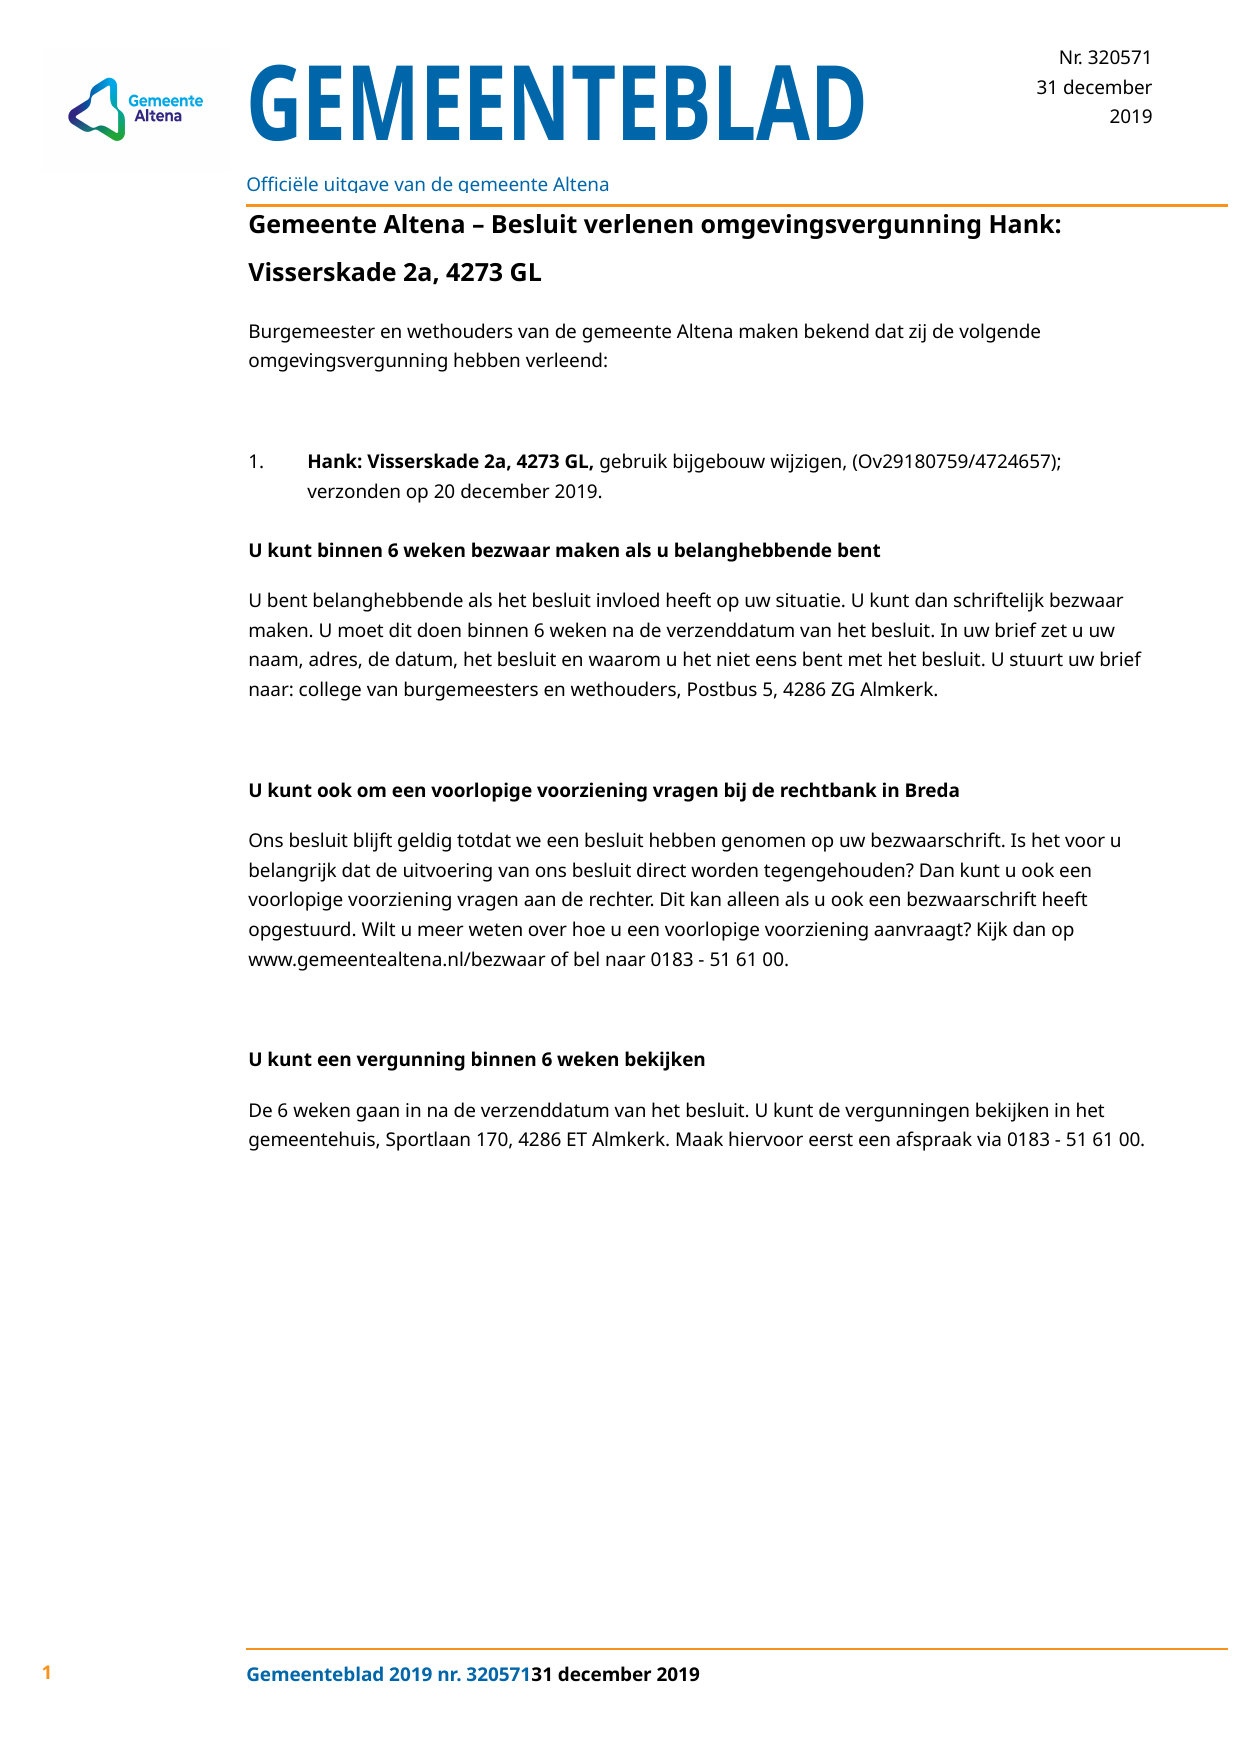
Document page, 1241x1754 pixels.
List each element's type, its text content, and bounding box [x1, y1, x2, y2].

text U kunt binnen 6 weken bezwaar maken als u belanghebbende bent [248, 537, 1152, 563]
list Hank: Visserskade 2a, 4273 GL, gebruik bijgebouw wijzigen, (Ov29180759/4724657); verzonden op 20 december 2019. [248, 448, 1152, 504]
text Burgemeester en wethouders van de gemeente Altena maken bekend dat zij de volgende omgevingsvergunning hebben verleend: [248, 318, 1152, 373]
text Gemeente Altena – Besluit verlenen omgevingsvergunning Hank: Visserskade 2a, 4273 GL [248, 207, 1152, 288]
text U kunt een vergunning binnen 6 weken bekijken [248, 1047, 1152, 1072]
text Ons besluit blijft geldig totdat we een besluit hebben genomen op uw bezwaarschrift. Is het voor u belangrijk dat de uitvoering van ons besluit direct worden tegengehouden? Dan kunt u ook een voorlopige voorziening vragen aan de rechter. Dit kan alleen als u ook een bezwaarschrift heeft opgestuurd. Wilt u meer weten over hoe u een voorlopige voorziening aanvraagt? Kijk dan op www.gemeentealtena.nl/bezwaar of bel naar 0183 - 51 61 00. [248, 827, 1152, 972]
text De 6 weken gaan in na de verzenddatum van het besluit. U kunt de vergunningen bekijken in het gemeentehuis, Sportlaan 170, 4286 ET Almkerk. Maak hiervoor eerst een afspraak via 0183 - 51 61 00. [248, 1097, 1152, 1152]
picture [41, 47, 231, 172]
text U kunt ook om een voorlopige voorziening vragen bij de rechtbank in Breda [248, 777, 1152, 803]
text U bent belanghebbende als het besluit invloed heeft op uw situatie. U kunt dan schriftelijk bezwaar maken. U moet dit doen binnen 6 weken na de verzenddatum van het besluit. In uw brief zet u uw naam, adres, de datum, het besluit en waarom u het niet eens bent met het besluit. U stuurt uw brief naar: college van burgemeesters en wethouders, Postbus 5, 4286 ZG Almkerk. [248, 587, 1152, 702]
